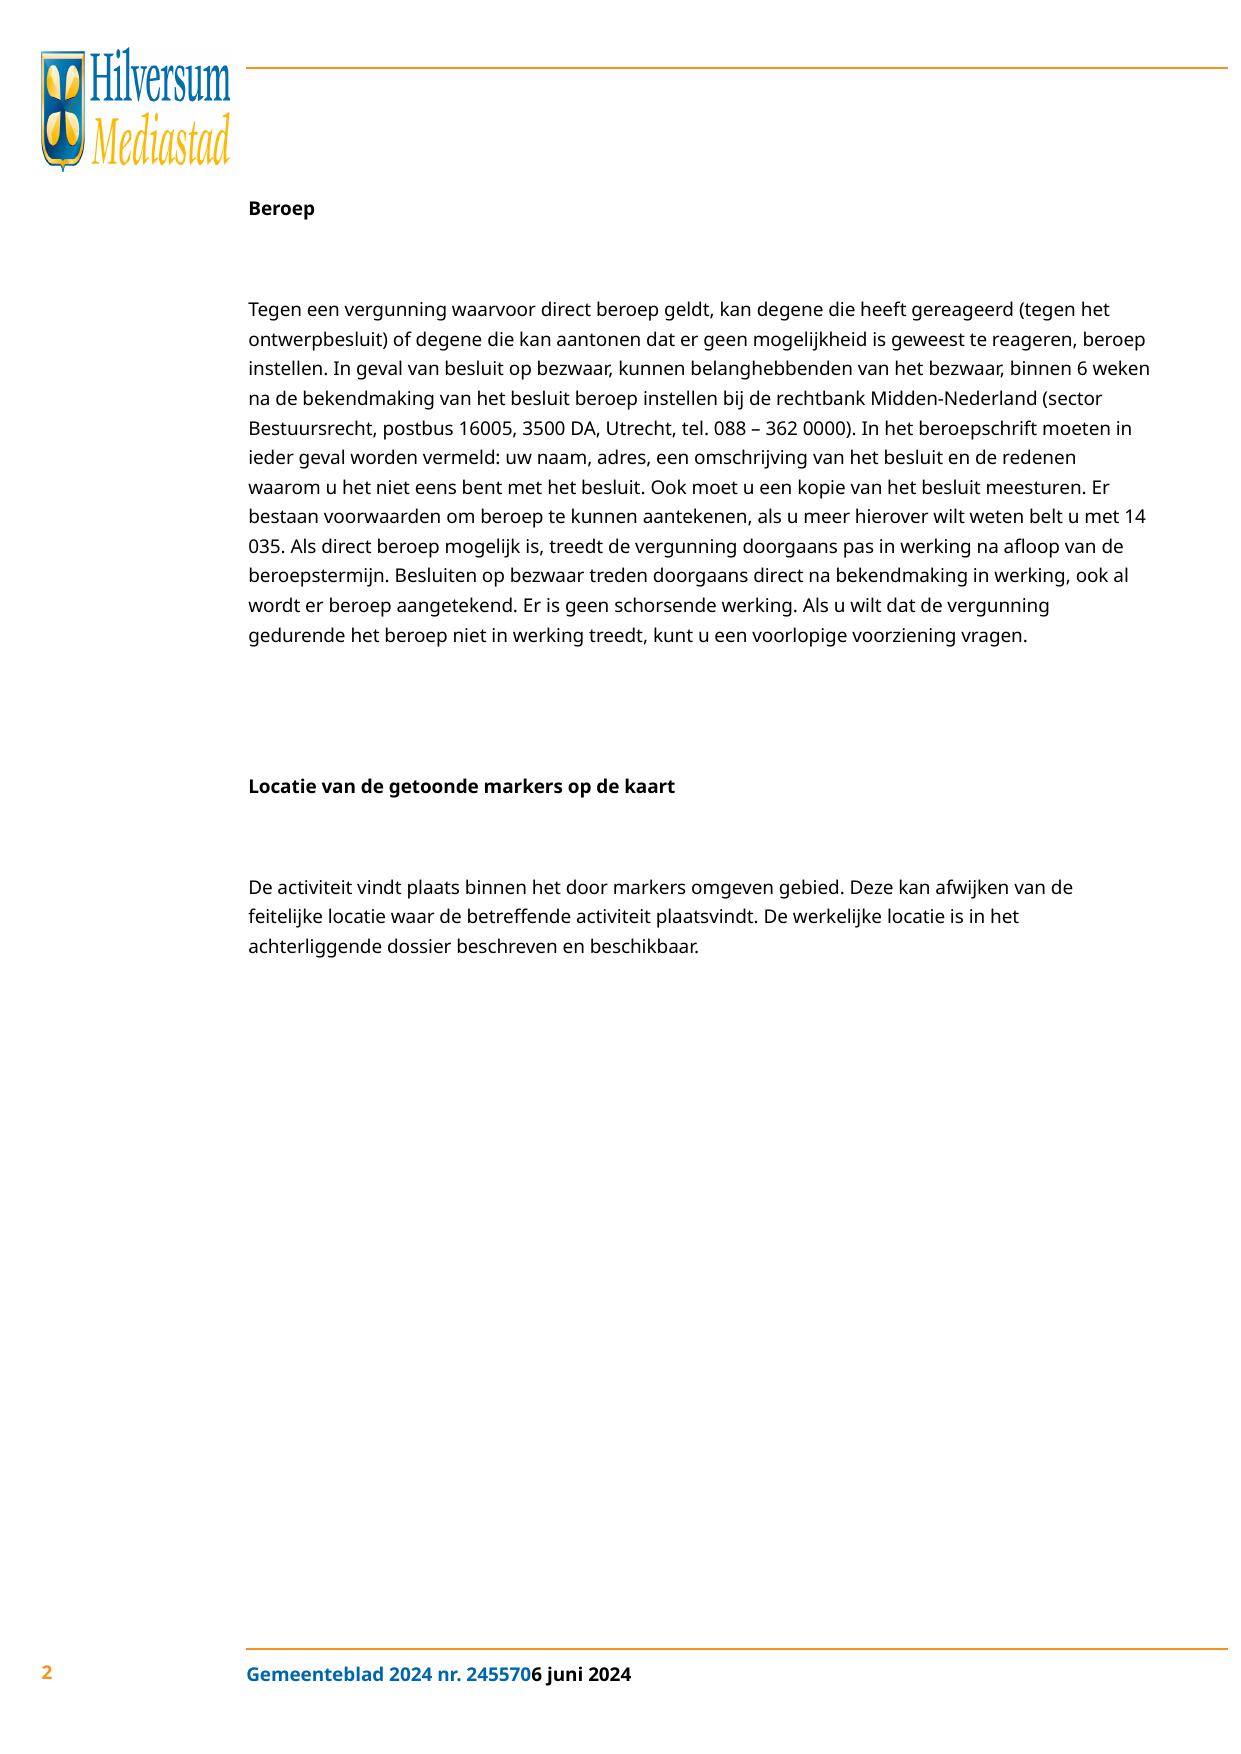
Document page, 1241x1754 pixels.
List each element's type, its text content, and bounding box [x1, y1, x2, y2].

text Beroep [248, 196, 1152, 221]
text Tegen een vergunning waarvoor direct beroep geldt, kan degene die heeft gereageerd (tegen het ontwerpbesluit) of degene die kan aantonen dat er geen mogelijkheid is geweest te reageren, beroep instellen. In geval van besluit op bezwaar, kunnen belanghebbenden van het bezwaar, binnen 6 weken na de bekendmaking van het besluit beroep instellen bij de rechtbank Midden-Nederland (sector Bestuursrecht, postbus 16005, 3500 DA, Utrecht, tel. 088 – 362 0000). In het beroepschrift moeten in ieder geval worden vermeld: uw naam, adres, een omschrijving van het besluit en de redenen waarom u het niet eens bent met het besluit. Ook moet u een kopie van het besluit meesturen. Er bestaan voorwaarden om beroep te kunnen aantekenen, als u meer hierover wilt weten belt u met 14 035. Als direct beroep mogelijk is, treedt de vergunning doorgaans pas in werking na afloop van de beroepstermijn. Besluiten op bezwaar treden doorgaans direct na bekendmaking in werking, ook al wordt er beroep aangetekend. Er is geen schorsende werking. Als u wilt dat de vergunning gedurende het beroep niet in werking treedt, kunt u een voorlopige voorziening vragen. [248, 296, 1152, 648]
text Locatie van de getoonde markers op de kaart [248, 773, 1152, 799]
picture [41, 47, 231, 172]
text De activiteit vindt plaats binnen het door markers omgeven gebied. Deze kan afwijken van de feitelijke locatie waar de betreffende activiteit plaatsvindt. De werkelijke locatie is in het achterliggende dossier beschreven en beschikbaar. [248, 874, 1152, 959]
